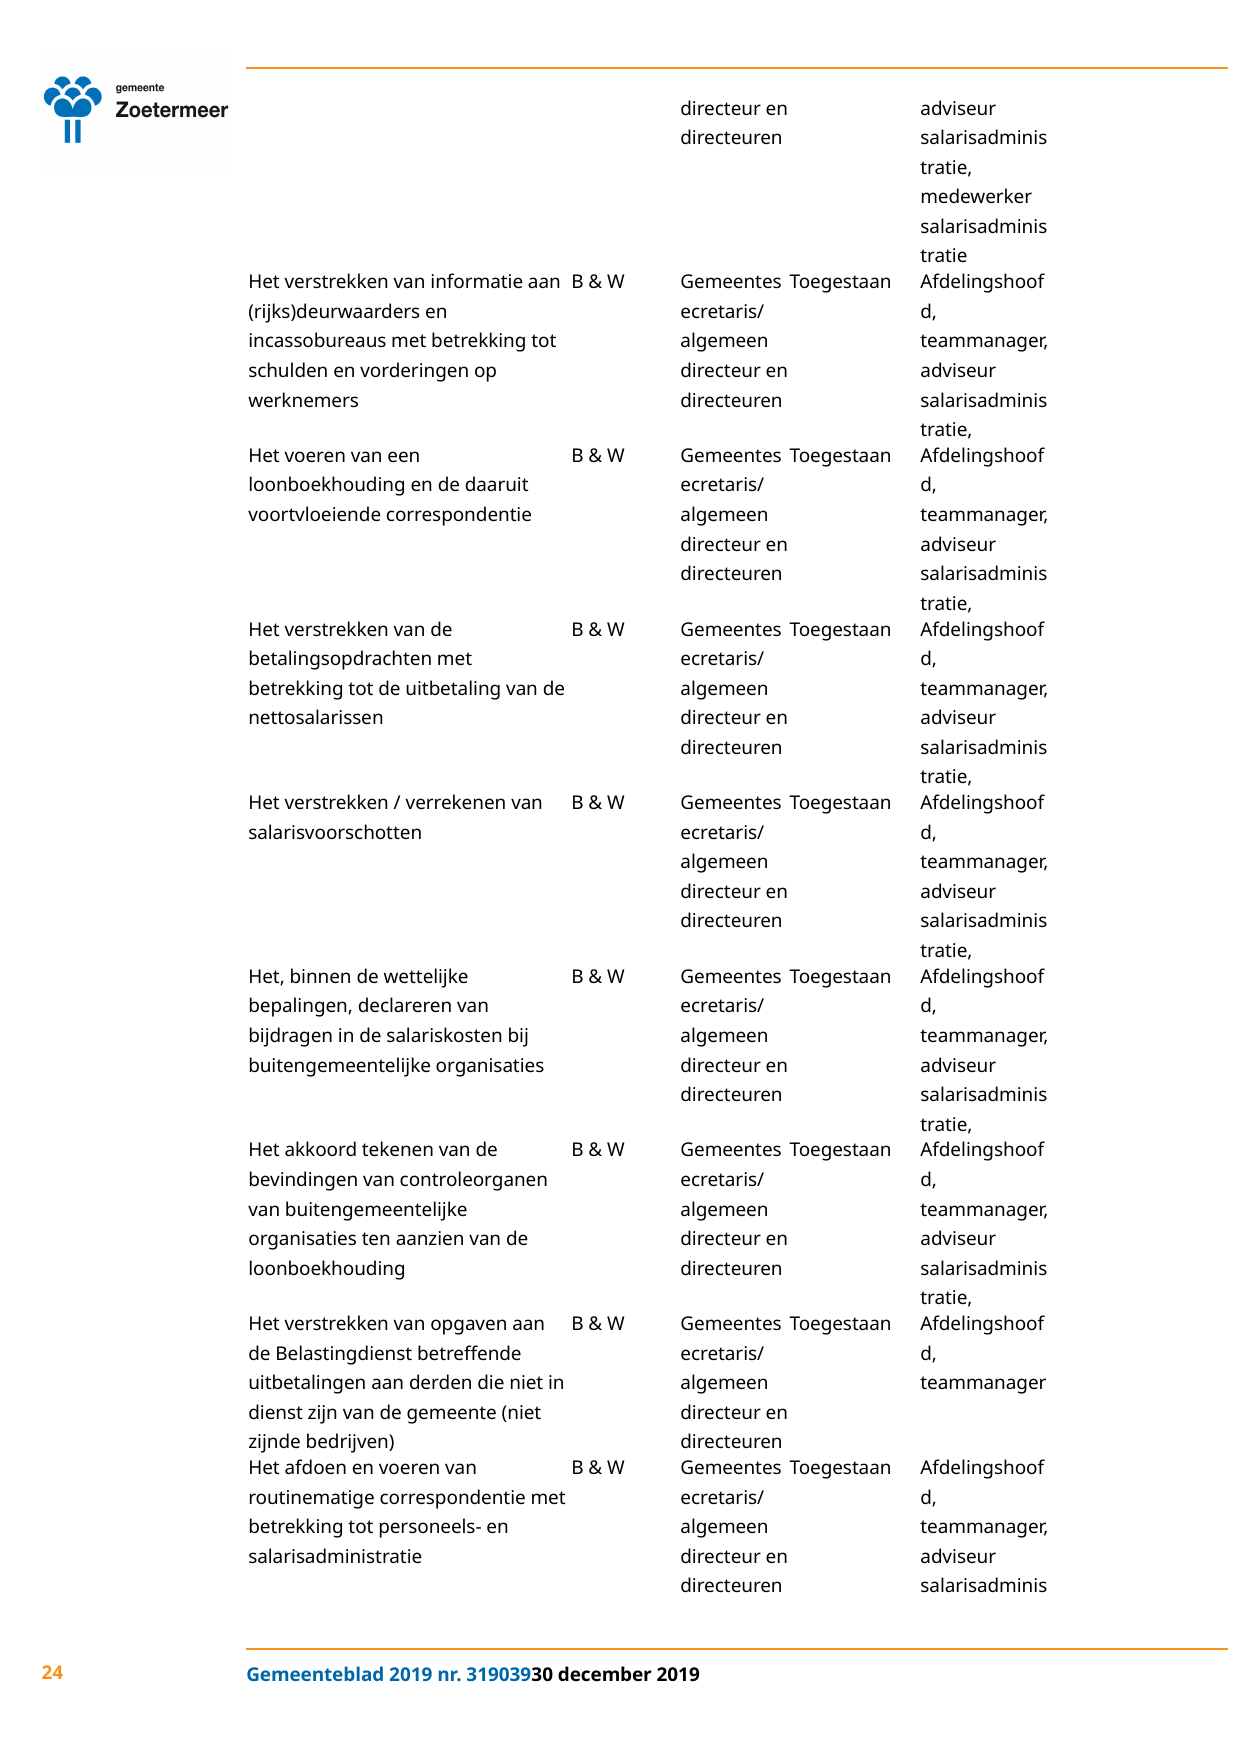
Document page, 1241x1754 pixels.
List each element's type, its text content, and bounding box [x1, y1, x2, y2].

table_cell Het afdoen en voeren van routinematige correspondentie met betrekking tot personeels- en salarisadministratie [248, 1454, 571, 1598]
table_cell Afdelingshoofd, teammanager, adviseur salarisadministratie, [920, 963, 1051, 1137]
table_cell B & W [571, 789, 680, 963]
table_cell [571, 95, 680, 268]
table_cell B & W [571, 269, 680, 442]
table_cell Gemeentesecretaris/ algemeen directeur en directeuren [680, 1137, 789, 1310]
table_cell Gemeentesecretaris/ algemeen directeur en directeuren [680, 442, 789, 616]
table_cell Afdelingshoofd, teammanager, adviseur salarisadministratie, [920, 1137, 1051, 1310]
table_cell Gemeentesecretaris/ algemeen directeur en directeuren [680, 1454, 789, 1598]
table_cell Gemeentesecretaris/ algemeen directeur en directeuren [680, 269, 789, 442]
table_cell Afdelingshoofd, teammanager, adviseur salarisadministratie, [920, 442, 1051, 616]
table_cell Afdelingshoofd, teammanager, adviseur salarisadminis [920, 1454, 1051, 1598]
table_cell Het verstrekken van de betalingsopdrachten met betrekking tot de uitbetaling van de nettosalarissen [248, 616, 571, 789]
table_cell Toegestaan [789, 442, 920, 616]
table_cell Gemeentesecretaris/ algemeen directeur en directeuren [680, 789, 789, 963]
table_cell [789, 95, 920, 268]
table_cell Het verstrekken / verrekenen van salarisvoorschotten [248, 789, 571, 963]
table_cell Gemeentesecretaris/ algemeen directeur en directeuren [680, 963, 789, 1137]
table_cell Toegestaan [789, 789, 920, 963]
table_cell adviseur salarisadministratie, medewerker salarisadministratie [920, 95, 1051, 268]
table_cell Het akkoord tekenen van de bevindingen van controleorganen van buitengemeentelijke organisaties ten aanzien van de loonboekhouding [248, 1137, 571, 1310]
table_cell Toegestaan [789, 616, 920, 789]
table_cell Het verstrekken van opgaven aan de Belastingdienst betreffende uitbetalingen aan derden die niet in dienst zijn van de gemeente (niet zijnde bedrijven) [248, 1310, 571, 1454]
table_cell Toegestaan [789, 269, 920, 442]
table_cell Afdelingshoofd, teammanager, adviseur salarisadministratie, [920, 789, 1051, 963]
table_cell [248, 95, 571, 268]
table_cell Toegestaan [789, 963, 920, 1137]
table_cell B & W [571, 963, 680, 1137]
table_cell Het voeren van een loonboekhouding en de daaruit voortvloeiende correspondentie [248, 442, 571, 616]
table_cell B & W [571, 442, 680, 616]
table_cell Afdelingshoofd, teammanager, adviseur salarisadministratie, [920, 616, 1051, 789]
table_cell B & W [571, 1454, 680, 1598]
table_cell B & W [571, 1310, 680, 1454]
table_cell Toegestaan [789, 1454, 920, 1598]
table_cell directeur en directeuren [680, 95, 789, 268]
table_cell Toegestaan [789, 1137, 920, 1310]
table_cell B & W [571, 1137, 680, 1310]
table_cell Afdelingshoofd, teammanager [920, 1310, 1051, 1454]
table_cell Gemeentesecretaris/ algemeen directeur en directeuren [680, 1310, 789, 1454]
table_cell Toegestaan [789, 1310, 920, 1454]
table_cell Het verstrekken van informatie aan (rijks)deurwaarders en incassobureaus met betrekking tot schulden en vorderingen op werknemers [248, 269, 571, 442]
picture [41, 47, 231, 172]
table_cell Het, binnen de wettelijke bepalingen, declareren van bijdragen in de salariskosten bij buitengemeentelijke organisaties [248, 963, 571, 1137]
table_cell B & W [571, 616, 680, 789]
table_cell Gemeentesecretaris/ algemeen directeur en directeuren [680, 616, 789, 789]
table_cell Afdelingshoofd, teammanager, adviseur salarisadministratie, [920, 269, 1051, 442]
